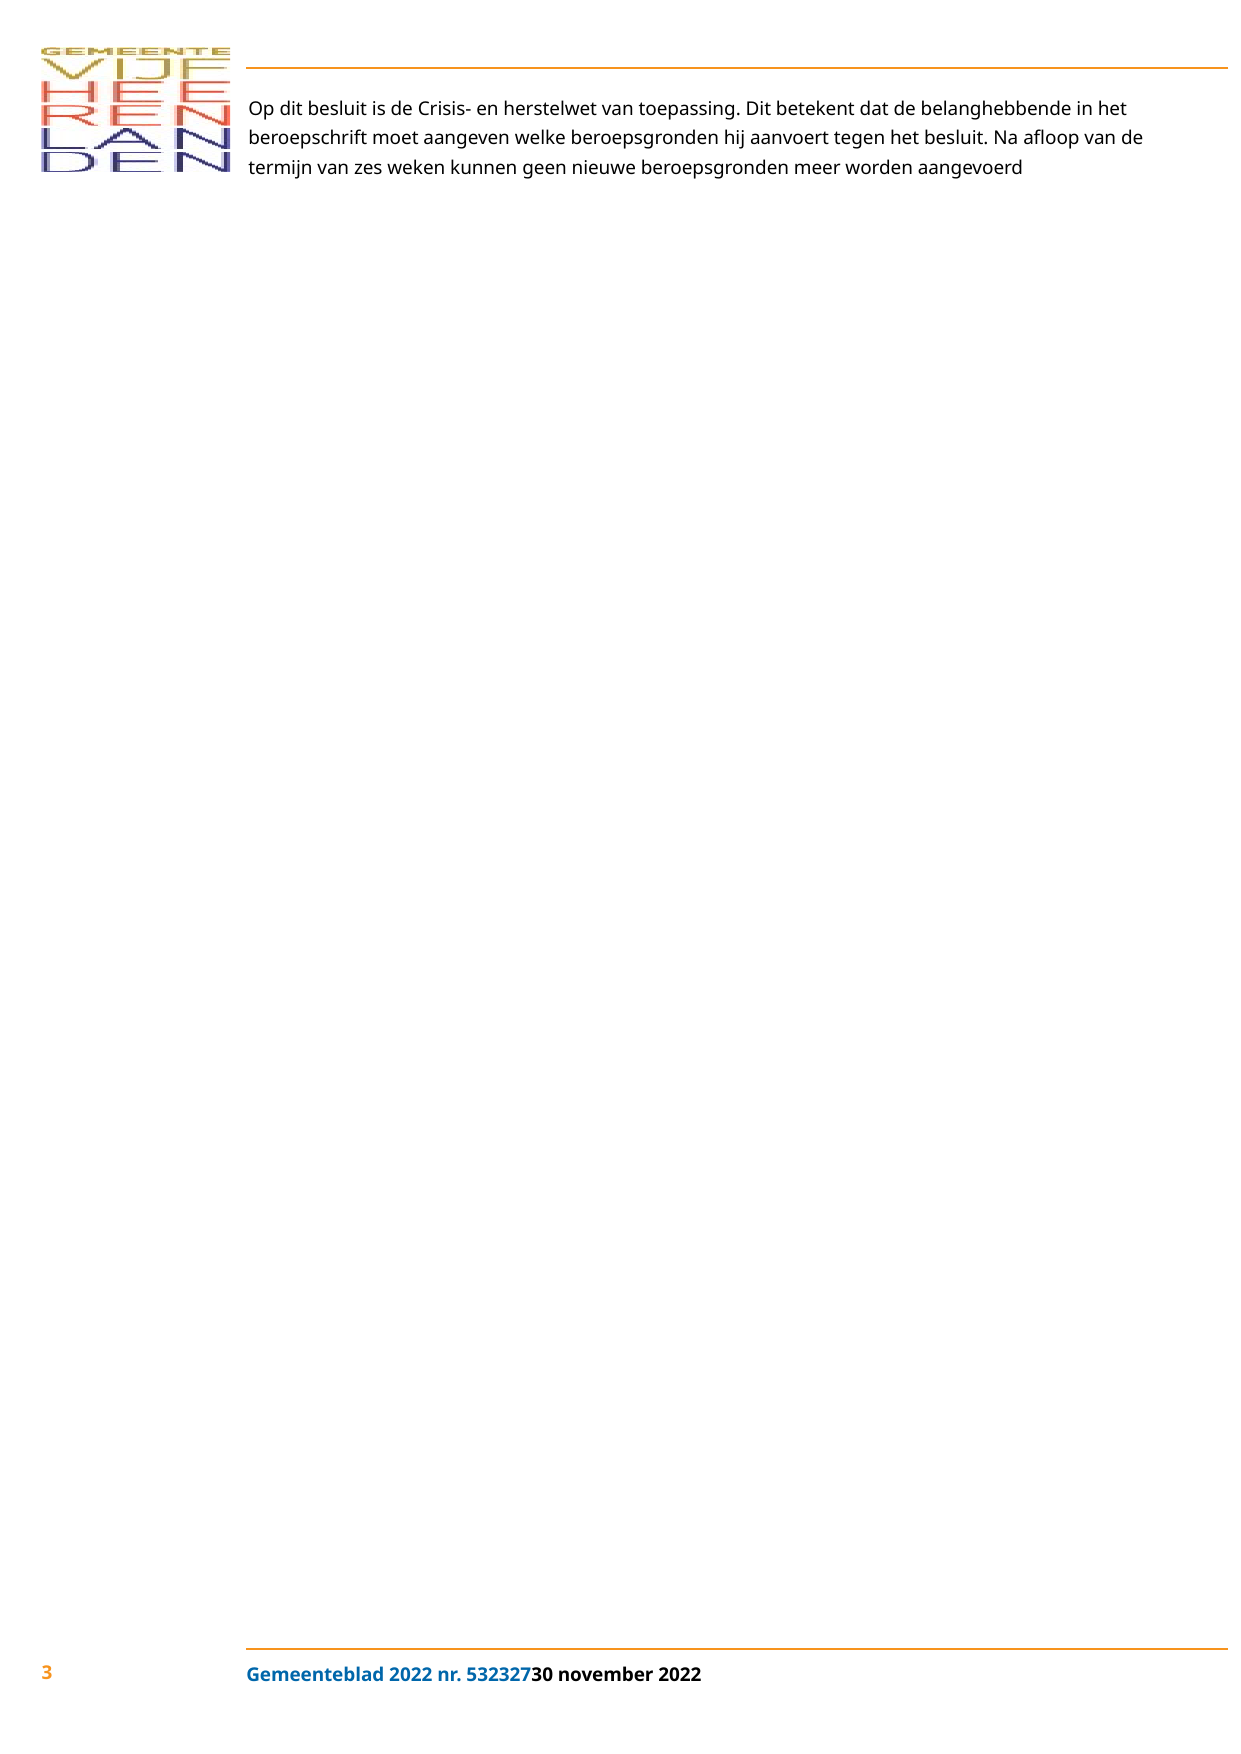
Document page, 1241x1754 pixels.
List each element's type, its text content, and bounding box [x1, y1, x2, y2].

picture [41, 47, 231, 172]
text Op dit besluit is de Crisis- en herstelwet van toepassing. Dit betekent dat de belanghebbende in het beroepschrift moet aangeven welke beroepsgronden hij aanvoert tegen het besluit. Na afloop van de termijn van zes weken kunnen geen nieuwe beroepsgronden meer worden aangevoerd [248, 95, 1152, 180]
